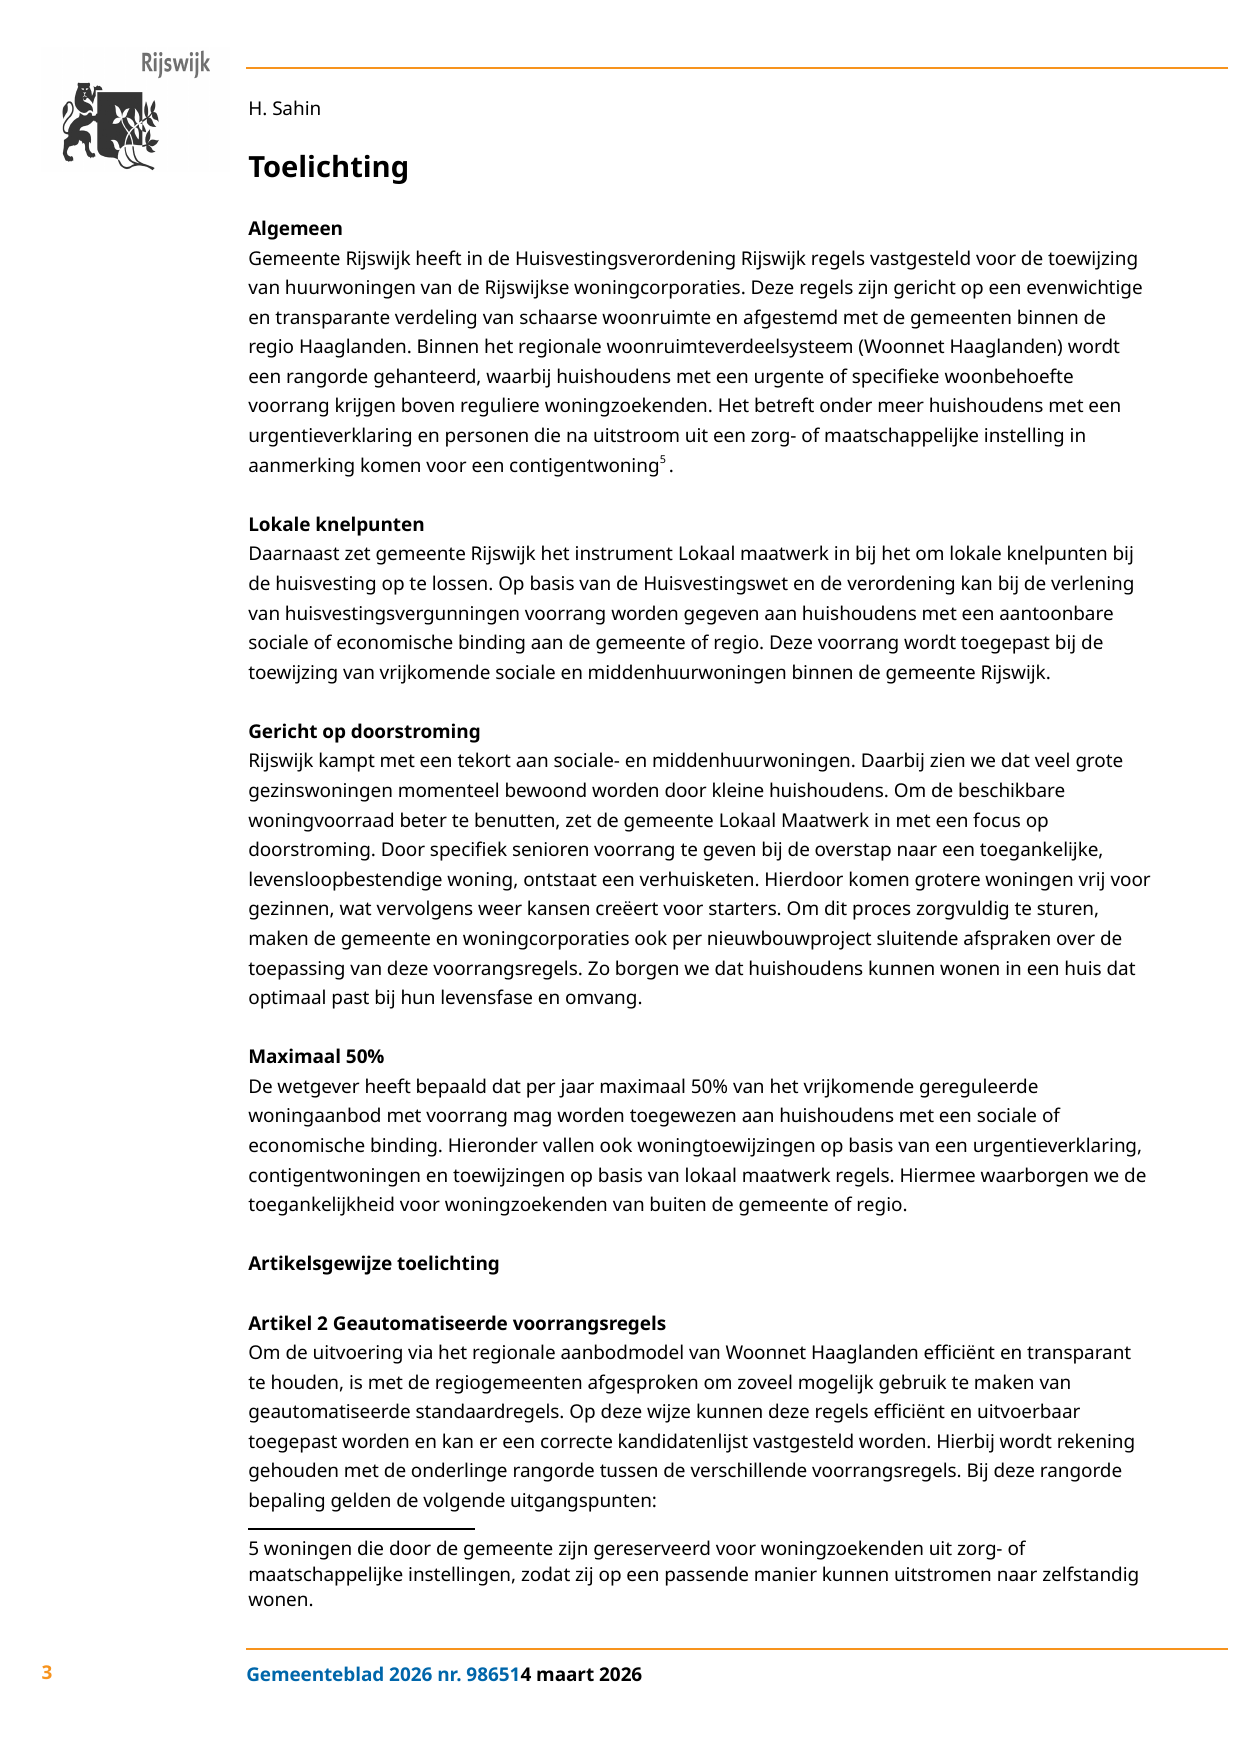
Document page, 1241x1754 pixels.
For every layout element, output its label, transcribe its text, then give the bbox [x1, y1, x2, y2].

text Toelichting [248, 146, 1152, 186]
text Artikelsgewijze toelichting [248, 1251, 1152, 1276]
text Algemeen [248, 215, 1152, 241]
text H. Sahin [248, 95, 1152, 121]
text Om de uitvoering via het regionale aanbodmodel van Woonnet Haaglanden efficiënt en transparant te houden, is met de regiogemeenten afgesproken om zoveel mogelijk gebruik te maken van geautomatiseerde standaardregels. Op deze wijze kunnen deze regels efficiënt en uitvoerbaar toegepast worden en kan er een correcte kandidatenlijst vastgesteld worden. Hierbij wordt rekening gehouden met de onderlinge rangorde tussen de verschillende voorrangsregels. Bij deze rangorde bepaling gelden de volgende uitgangspunten: [248, 1339, 1152, 1513]
text Lokale knelpunten [248, 511, 1152, 537]
text Daarnaast zet gemeente Rijswijk het instrument Lokaal maatwerk in bij het om lokale knelpunten bij de huisvesting op te lossen. Op basis van de Huisvestingswet en de verordening kan bij de verlening van huisvestingsvergunningen voorrang worden gegeven aan huishoudens met een aantoonbare sociale of economische binding aan de gemeente of regio. Deze voorrang wordt toegepast bij de toewijzing van vrijkomende sociale en middenhuurwoningen binnen de gemeente Rijswijk. [248, 541, 1152, 684]
text Gericht op doorstroming [248, 718, 1152, 744]
text Artikel 2 Geautomatiseerde voorrangsregels [248, 1310, 1152, 1335]
text Gemeente Rijswijk heeft in de Huisvestingsverordening Rijswijk regels vastgesteld voor de toewijzing van huurwoningen van de Rijswijkse woningcorporaties. Deze regels zijn gericht op een evenwichtige en transparante verdeling van schaarse woonruimte en afgestemd met de gemeenten binnen de regio Haaglanden. Binnen het regionale woonruimteverdeelsysteem (Woonnet Haaglanden) wordt een rangorde gehanteerd, waarbij huishoudens met een urgente of specifieke woonbehoefte voorrang krijgen boven reguliere woningzoekenden. Het betreft onder meer huishoudens met een urgentieverklaring en personen die na uitstroom uit een zorg- of maatschappelijke instelling in aanmerking komen voor een contigentwoning. [248, 245, 1152, 477]
text woningen die door de gemeente zijn gereserveerd voor woningzoekenden uit zorg- of maatschappelijke instellingen, zodat zij op een passende manier kunnen uitstromen naar zelfstandig wonen. [248, 1535, 1152, 1612]
picture [41, 47, 231, 172]
text Rijswijk kampt met een tekort aan sociale- en middenhuurwoningen. Daarbij zien we dat veel grote gezinswoningen momenteel bewoond worden door kleine huishoudens. Om de beschikbare woningvoorraad beter te benutten, zet de gemeente Lokaal Maatwerk in met een focus op doorstroming. Door specifiek senioren voorrang te geven bij de overstap naar een toegankelijke, levensloopbestendige woning, ontstaat een verhuisketen. Hierdoor komen grotere woningen vrij voor gezinnen, wat vervolgens weer kansen creëert voor starters. Om dit proces zorgvuldig te sturen, maken de gemeente en woningcorporaties ook per nieuwbouwproject sluitende afspraken over de toepassing van deze voorrangsregels. Zo borgen we dat huishoudens kunnen wonen in een huis dat optimaal past bij hun levensfase en omvang. [248, 748, 1152, 1010]
text De wetgever heeft bepaald dat per jaar maximaal 50% van het vrijkomende gereguleerde woningaanbod met voorrang mag worden toegewezen aan huishoudens met een sociale of economische binding. Hieronder vallen ook woningtoewijzingen op basis van een urgentieverklaring, contigentwoningen en toewijzingen op basis van lokaal maatwerk regels. Hiermee waarborgen we de toegankelijkheid voor woningzoekenden van buiten de gemeente of regio. [248, 1073, 1152, 1217]
text Maximaal 50% [248, 1043, 1152, 1069]
